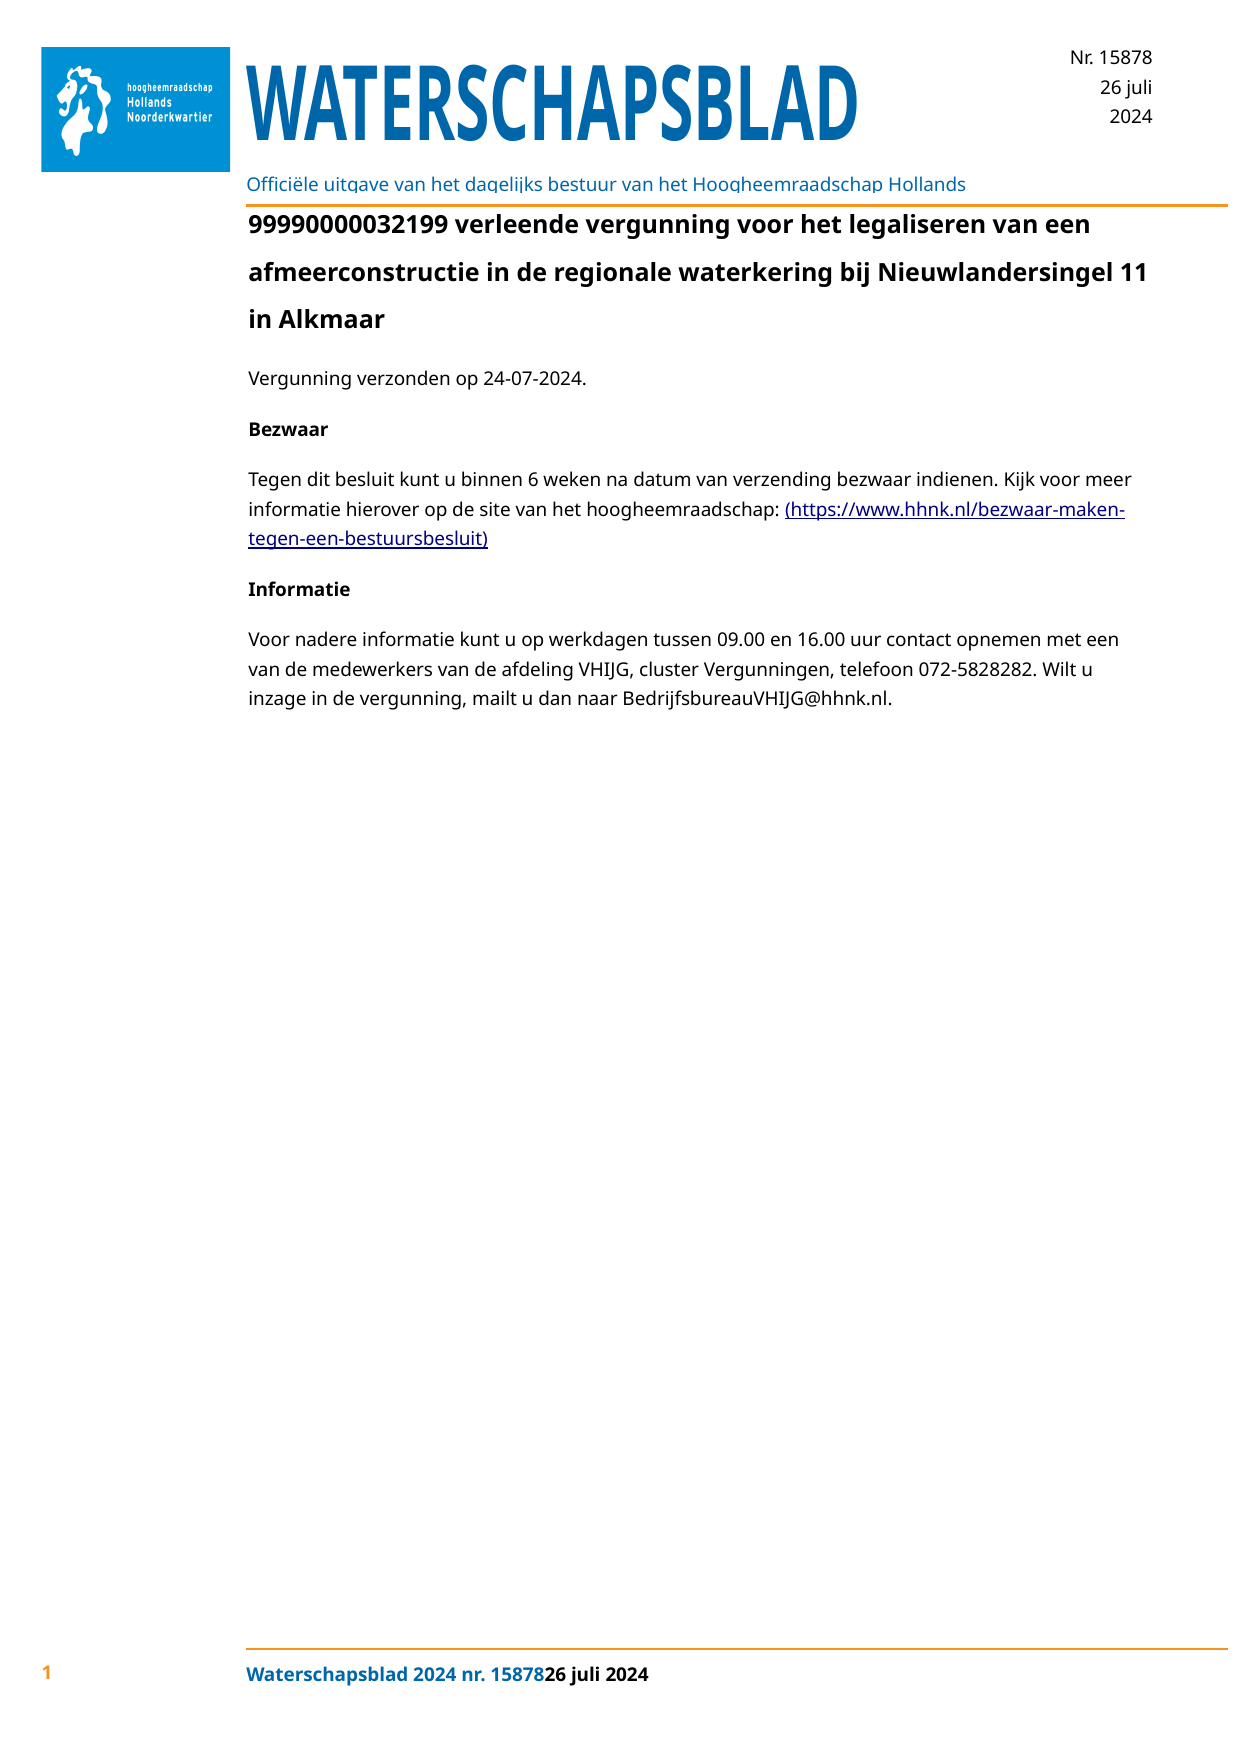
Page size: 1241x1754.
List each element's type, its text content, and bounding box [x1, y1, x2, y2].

text Informatie [248, 576, 1152, 602]
text Tegen dit besluit kunt u binnen 6 weken na datum van verzending bezwaar indienen. Kijk voor meer informatie hierover op de site van het hoogheemraadschap: (https://www.hhnk.nl/bezwaar-maken-tegen-een-bestuursbesluit) [248, 466, 1152, 551]
text Vergunning verzonden op 24-07-2024. [248, 366, 1152, 391]
picture [76, 67, 110, 133]
picture [80, 86, 87, 93]
text 99990000032199 verleende vergunning voor het legaliseren van een afmeerconstructie in de regionale waterkering bij Nieuwlandersingel 11 in Alkmaar [248, 207, 1152, 336]
text Voor nadere informatie kunt u op werkdagen tussen 09.00 en 16.00 uur contact opnemen met een van de medewerkers van de afdeling VHIJG, cluster Vergunningen, telefoon 072-5828282. Wilt u inzage in de vergunning, mailt u dan naar BedrijfsbureauVHIJG@hhnk.nl. [248, 626, 1152, 711]
picture [62, 100, 92, 155]
picture [128, 98, 133, 106]
picture [58, 80, 77, 116]
text Bezwaar [248, 416, 1152, 442]
picture [68, 69, 73, 79]
picture [128, 113, 133, 121]
